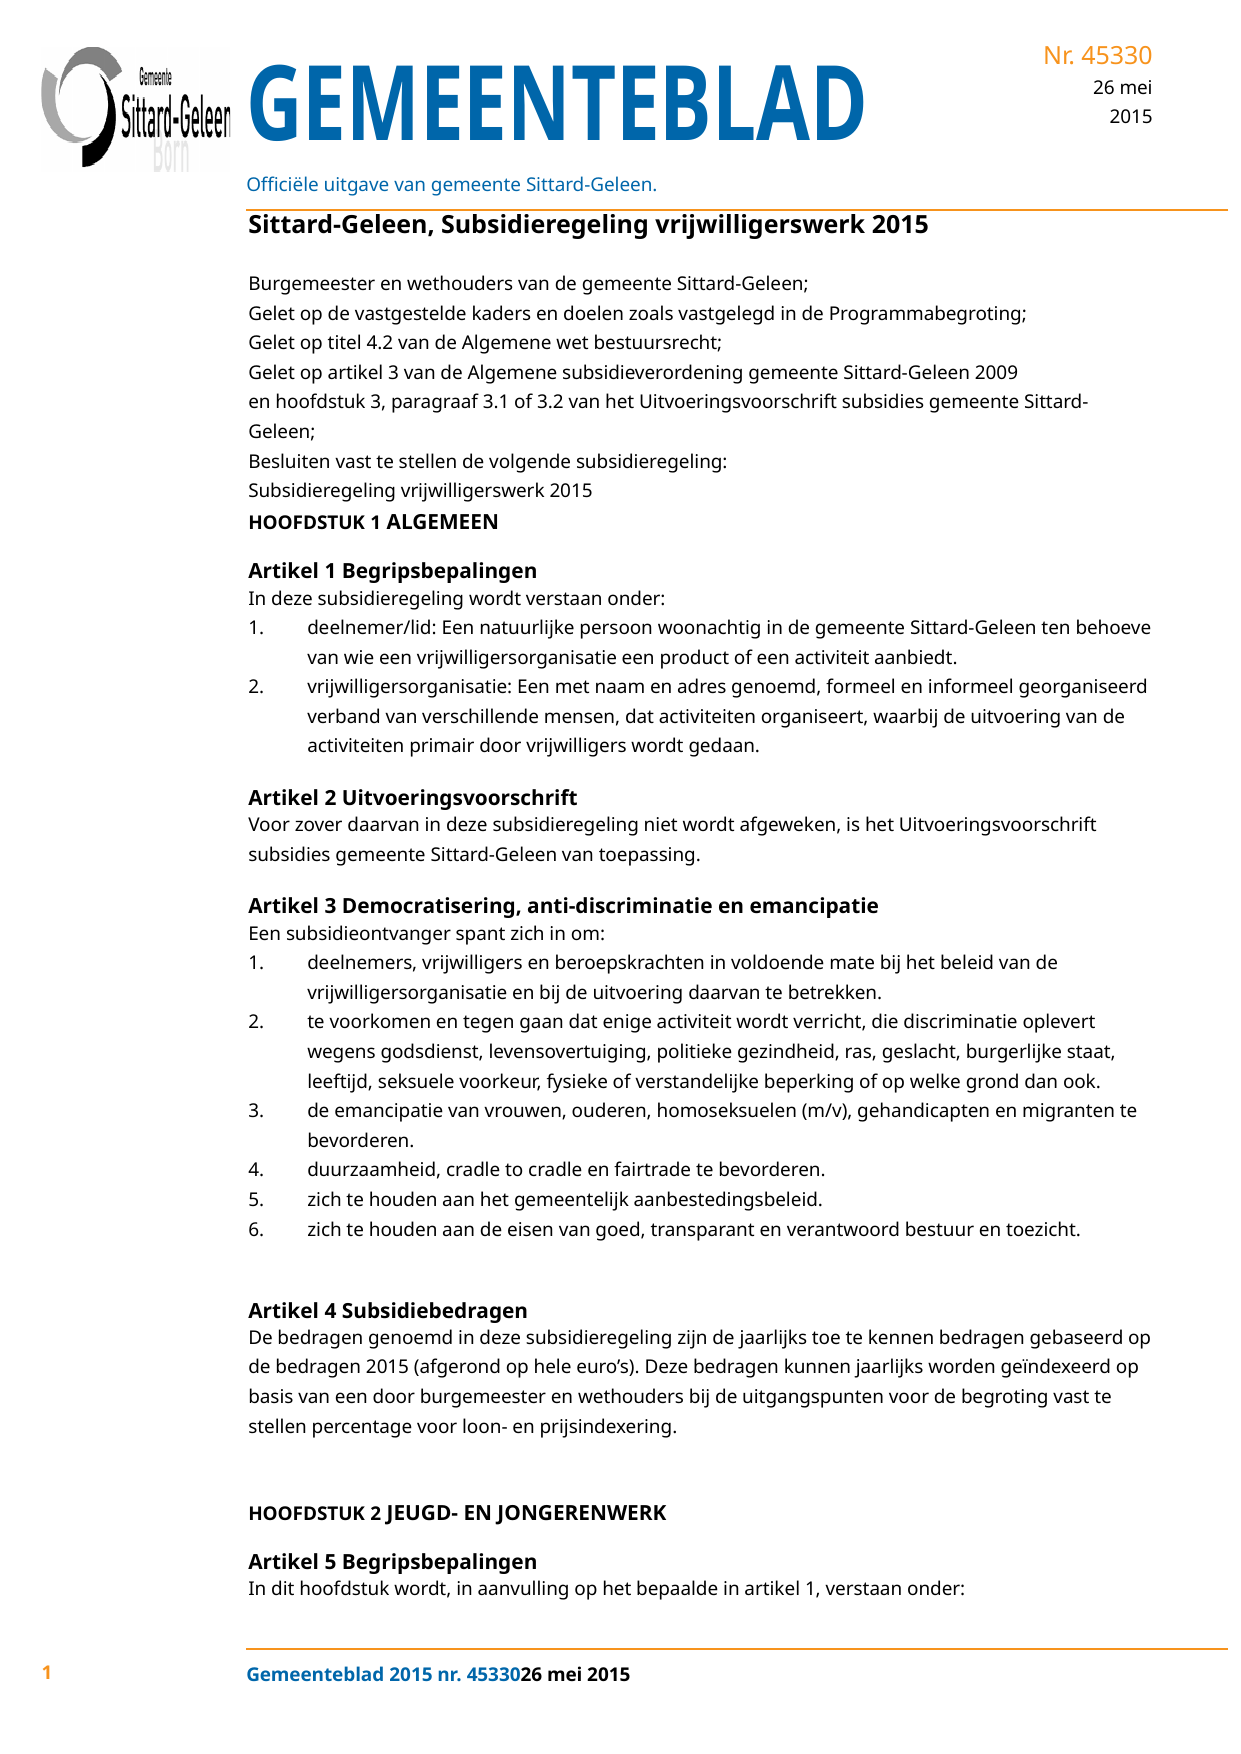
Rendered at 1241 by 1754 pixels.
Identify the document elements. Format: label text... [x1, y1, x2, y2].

text Burgemeester en wethouders van de gemeente Sittard-Geleen; [248, 270, 1152, 296]
text Gelet op titel 4.2 van de Algemene wet bestuursrecht; [248, 329, 1152, 355]
list deelnemer/lid: Een natuurlijke persoon woonachtig in de gemeente Sittard-Geleen ten behoeve van wie een vrijwilligersorganisatie een product of een activiteit aanbiedt. [248, 614, 1152, 669]
text De bedragen genoemd in deze subsidieregeling zijn de jaarlijks toe te kennen bedragen gebaseerd op de bedragen 2015 (afgerond op hele euro’s). Deze bedragen kunnen jaarlijks worden geïndexeerd op basis van een door burgemeester en wethouders bij de uitgangspunten voor de begroting vast te stellen percentage voor loon- en prijsindexering. [248, 1324, 1152, 1439]
text Artikel 4 Subsidiebedragen [248, 1296, 1152, 1324]
text Artikel 5 Begripsbepalingen [248, 1547, 1152, 1576]
text Artikel 3 Democratisering, anti-discriminatie en emancipatie [248, 891, 1152, 920]
list de emancipatie van vrouwen, ouderen, homoseksuelen (m/v), gehandicapten en migranten te bevorderen. [248, 1097, 1152, 1153]
text Gelet op de vastgestelde kaders en doelen zoals vastgelegd in de Programmabegroting; [248, 300, 1152, 326]
text Besluiten vast te stellen de volgende subsidieregeling: [248, 448, 1152, 473]
list te voorkomen en tegen gaan dat enige activiteit wordt verricht, die discriminatie oplevert wegens godsdienst, levensovertuiging, politieke gezindheid, ras, geslacht, burgerlijke staat, leeftijd, seksuele voorkeur, fysieke of verstandelijke beperking of op welke grond dan ook. [248, 1009, 1152, 1093]
text HOOFDSTUK 2 JEUGD- EN JONGERENWERK [248, 1498, 1152, 1526]
text en hoofdstuk 3, paragraaf 3.1 of 3.2 van het Uitvoeringsvoorschrift subsidies gemeente Sittard-Geleen; [248, 389, 1152, 444]
list zich te houden aan de eisen van goed, transparant en verantwoord bestuur en toezicht. [248, 1216, 1152, 1241]
text Subsidieregeling vrijwilligerswerk 2015 [248, 477, 1152, 503]
list vrijwilligersorganisatie: Een met naam en adres genoemd, formeel en informeel georganiseerd verband van verschillende mensen, dat activiteiten organiseert, waarbij de uitvoering van de activiteiten primair door vrijwilligers wordt gedaan. [248, 673, 1152, 758]
text Gelet op artikel 3 van de Algemene subsidieverordening gemeente Sittard-Geleen 2009 [248, 359, 1152, 385]
text In dit hoofdstuk wordt, in aanvulling op het bepaalde in artikel 1, verstaan onder: [248, 1576, 1152, 1601]
picture [41, 47, 231, 172]
text Een subsidieontvanger spant zich in om: [248, 920, 1152, 946]
list deelnemers, vrijwilligers en beroepskrachten in voldoende mate bij het beleid van de vrijwilligersorganisatie en bij de uitvoering daarvan te betrekken. [248, 949, 1152, 1005]
list duurzaamheid, cradle to cradle en fairtrade te bevorderen. [248, 1157, 1152, 1182]
text Sittard-Geleen, Subsidieregeling vrijwilligerswerk 2015 [248, 211, 1152, 241]
text Artikel 1 Begripsbepalingen [248, 556, 1152, 585]
list zich te houden aan het gemeentelijk aanbestedingsbeleid. [248, 1186, 1152, 1212]
text Artikel 2 Uitvoeringsvoorschrift [248, 783, 1152, 811]
text HOOFDSTUK 1 ALGEMEEN [248, 507, 1152, 535]
text In deze subsidieregeling wordt verstaan onder: [248, 585, 1152, 610]
text Voor zover daarvan in deze subsidieregeling niet wordt afgeweken, is het Uitvoeringsvoorschrift subsidies gemeente Sittard-Geleen van toepassing. [248, 811, 1152, 867]
